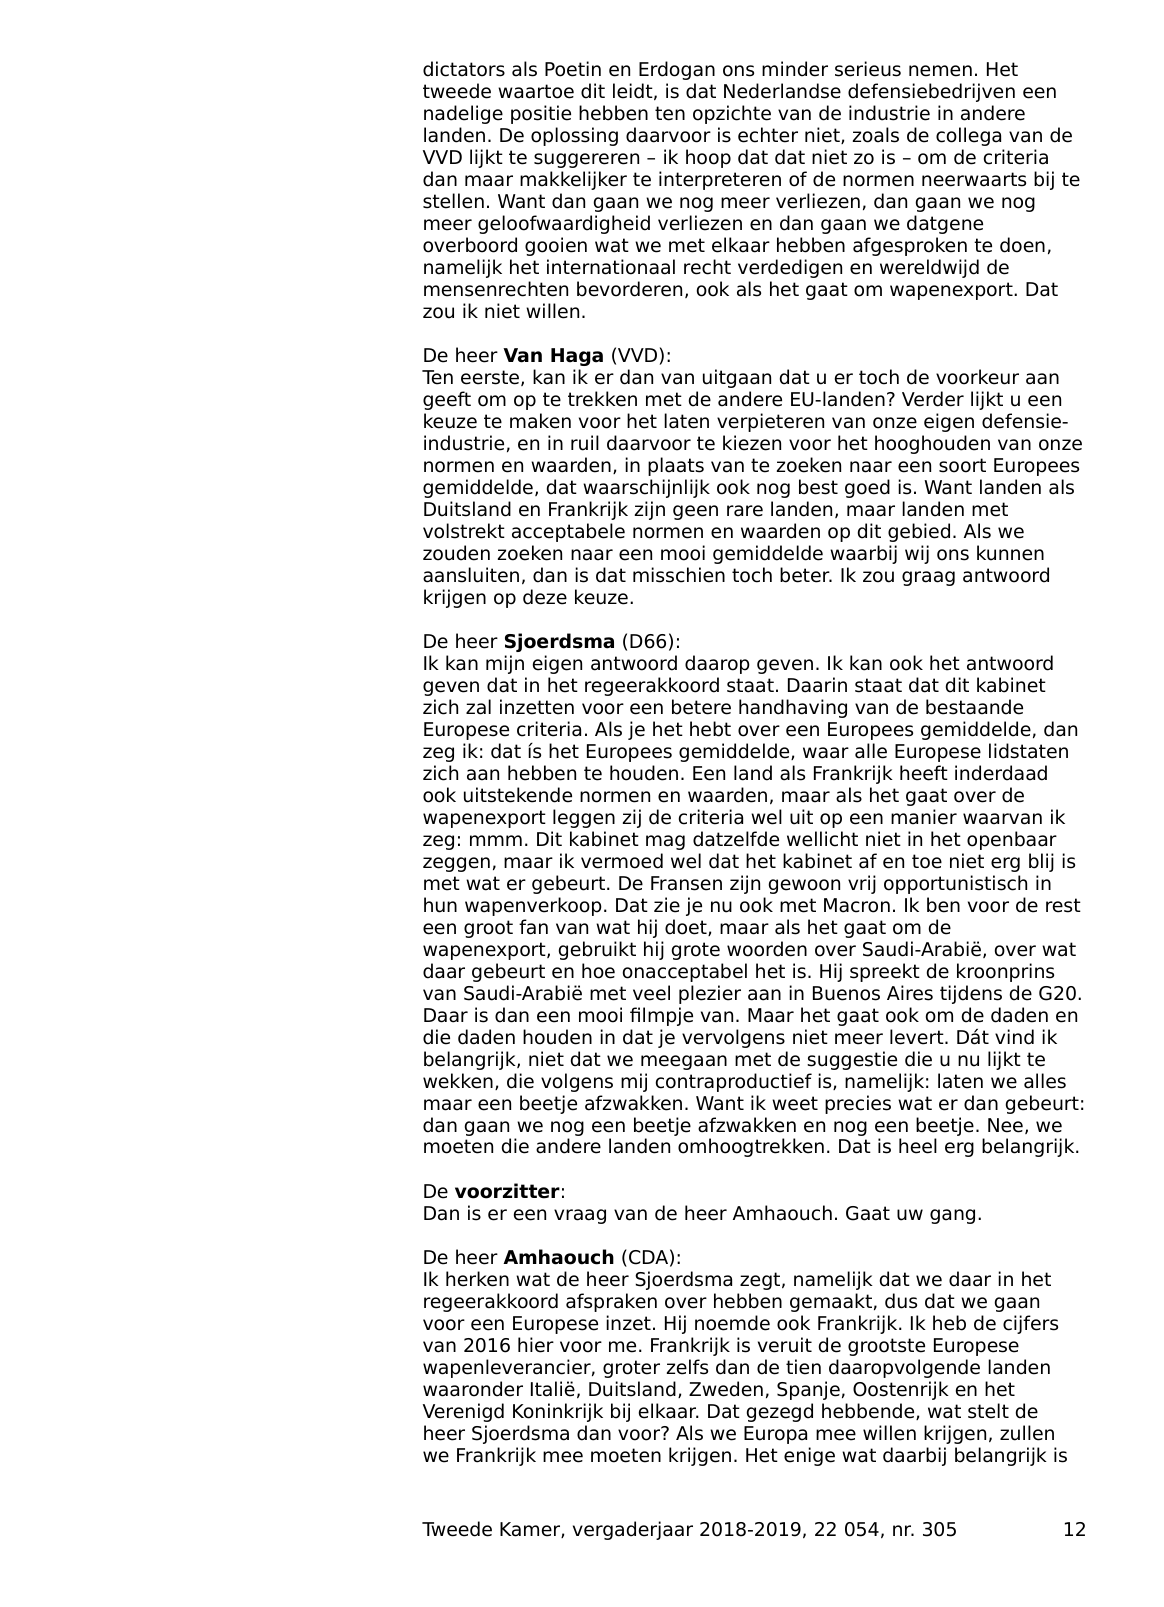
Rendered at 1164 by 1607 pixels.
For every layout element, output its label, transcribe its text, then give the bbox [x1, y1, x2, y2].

text Ik kan mijn eigen antwoord daarop geven. Ik kan ook het antwoord geven dat in het regeerakkoord staat. Daarin staat dat dit kabinet zich zal inzetten voor een betere handhaving van de bestaande Europese criteria. Als je het hebt over een Europees gemiddelde, dan zeg ik: dat ís het Europees gemiddelde, waar alle Europese lidstaten zich aan hebben te houden. Een land als Frankrijk heeft inderdaad ook uitstekende normen en waarden, maar als het gaat over de wapenexport leggen zij de criteria wel uit op een manier waarvan ik zeg: mmm. Dit kabinet mag datzelfde wellicht niet in het openbaar zeggen, maar ik vermoed wel dat het kabinet af en toe niet erg blij is met wat er gebeurt. De Fransen zijn gewoon vrij opportunistisch in hun wapenverkoop. Dat zie je nu ook met Macron. Ik ben voor de rest een groot fan van wat hij doet, maar als het gaat om de wapenexport, gebruikt hij grote woorden over Saudi-Arabië, over wat daar gebeurt en hoe onacceptabel het is. Hij spreekt de kroonprins van Saudi-Arabië met veel plezier aan in Buenos Aires tijdens de G20. Daar is dan een mooi filmpje van. Maar het gaat ook om de daden en die daden houden in dat je vervolgens niet meer levert. Dát vind ik belangrijk, niet dat we meegaan met de suggestie die u nu lijkt te wekken, die volgens mij contraproductief is, namelijk: laten we alles maar een beetje afzwakken. Want ik weet precies wat er dan gebeurt: dan gaan we nog een beetje afzwakken en nog een beetje. Nee, we moeten die andere landen omhoogtrekken. Dat is heel erg belangrijk. [422, 653, 1087, 1158]
text Ik herken wat de heer Sjoerdsma zegt, namelijk dat we daar in het regeerakkoord afspraken over hebben gemaakt, dus dat we gaan voor een Europese inzet. Hij noemde ook Frankrijk. Ik heb de cijfers van 2016 hier voor me. Frankrijk is veruit de grootste Europese wapenleverancier, groter zelfs dan de tien daaropvolgende landen waaronder Italië, Duitsland, Zweden, Spanje, Oostenrijk en het Verenigd Koninkrijk bij elkaar. Dat gezegd hebbende, wat stelt de heer Sjoerdsma dan voor? Als we Europa mee willen krijgen, zullen we Frankrijk mee moeten krijgen. Het enige wat daarbij belangrijk is [422, 1269, 1087, 1467]
text De heer Van Haga (VVD): [422, 345, 1087, 367]
text Dan is er een vraag van de heer Amhaouch. Gaat uw gang. [422, 1203, 1087, 1224]
text De voorzitter: [422, 1181, 1087, 1203]
text Ten eerste, kan ik er dan van uitgaan dat u er toch de voorkeur aan geeft om op te trekken met de andere EU-landen? Verder lijkt u een keuze te maken voor het laten verpieteren van onze eigen defensie-industrie, en in ruil daarvoor te kiezen voor het hooghouden van onze normen en waarden, in plaats van te zoeken naar een soort Europees gemiddelde, dat waarschijnlijk ook nog best goed is. Want landen als Duitsland en Frankrijk zijn geen rare landen, maar landen met volstrekt acceptabele normen en waarden op dit gebied. Als we zouden zoeken naar een mooi gemiddelde waarbij wij ons kunnen aansluiten, dan is dat misschien toch beter. Ik zou graag antwoord krijgen op deze keuze. [422, 367, 1087, 609]
text De heer Sjoerdsma (D66): [422, 631, 1087, 653]
text De heer Amhaouch (CDA): [422, 1247, 1087, 1269]
text dictators als Poetin en Erdogan ons minder serieus nemen. Het tweede waartoe dit leidt, is dat Nederlandse defensiebedrijven een nadelige positie hebben ten opzichte van de industrie in andere landen. De oplossing daarvoor is echter niet, zoals de collega van de VVD lijkt te suggereren – ik hoop dat dat niet zo is – om de criteria dan maar makkelijker te interpreteren of de normen neerwaarts bij te stellen. Want dan gaan we nog meer verliezen, dan gaan we nog meer geloofwaardigheid verliezen en dan gaan we datgene overboord gooien wat we met elkaar hebben afgesproken te doen, namelijk het internationaal recht verdedigen en wereldwijd de mensenrechten bevorderen, ook als het gaat om wapenexport. Dat zou ik niet willen. [422, 59, 1087, 323]
